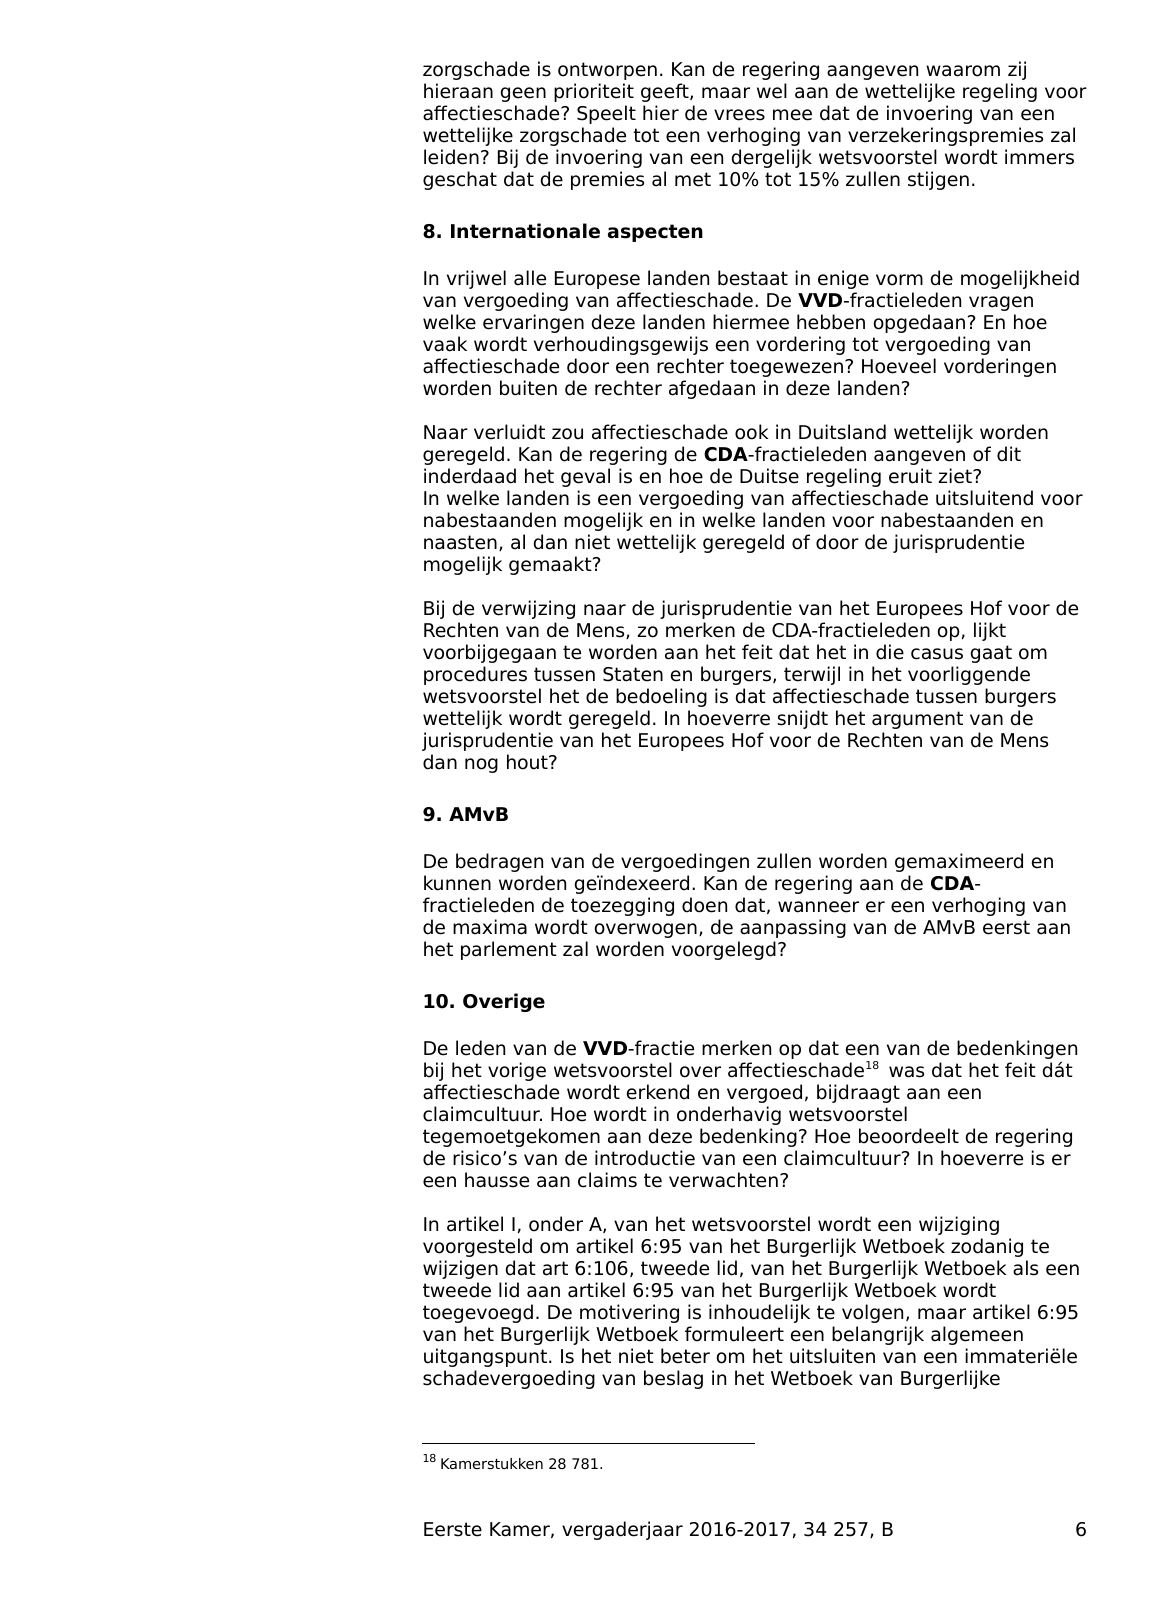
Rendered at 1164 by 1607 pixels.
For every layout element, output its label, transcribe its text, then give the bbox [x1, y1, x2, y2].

text In artikel I, onder A, van het wetsvoorstel wordt een wijziging voorgesteld om artikel 6:95 van het Burgerlijk Wetboek zodanig te wijzigen dat art 6:106, tweede lid, van het Burgerlijk Wetboek als een tweede lid aan artikel 6:95 van het Burgerlijk Wetboek wordt toegevoegd. De motivering is inhoudelijk te volgen, maar artikel 6:95 van het Burgerlijk Wetboek formuleert een belangrijk algemeen uitgangspunt. Is het niet beter om het uitsluiten van een immateriële schadevergoeding van beslag in het Wetboek van Burgerlijke [422, 1214, 1087, 1389]
text In vrijwel alle Europese landen bestaat in enige vorm de mogelijkheid van vergoeding van affectieschade. De VVD-fractieleden vragen welke ervaringen deze landen hiermee hebben opgedaan? En hoe vaak wordt verhoudingsgewijs een vordering tot vergoeding van affectieschade door een rechter toegewezen? Hoeveel vorderingen worden buiten de rechter afgedaan in deze landen? [422, 268, 1087, 400]
subtitle 9. AMvB [422, 804, 1087, 826]
text De leden van de VVD-fractie merken op dat een van de bedenkingen bij het vorige wetsvoorstel over affectieschade was dat het feit dát affectieschade wordt erkend en vergoed, bijdraagt aan een claimcultuur. Hoe wordt in onderhavig wetsvoorstel tegemoetgekomen aan deze bedenking? Hoe beoordeelt de regering de risico’s van de introductie van een claimcultuur? In hoeverre is er een hausse aan claims te verwachten? [422, 1038, 1087, 1192]
text Naar verluidt zou affectieschade ook in Duitsland wettelijk worden geregeld. Kan de regering de CDA-fractieleden aangeven of dit inderdaad het geval is en hoe de Duitse regeling eruit ziet? [422, 422, 1087, 488]
text In welke landen is een vergoeding van affectieschade uitsluitend voor nabestaanden mogelijk en in welke landen voor nabestaanden en naasten, al dan niet wettelijk geregeld of door de jurisprudentie mogelijk gemaakt? [422, 488, 1087, 576]
text Kamerstukken 28 781. [422, 1452, 1087, 1474]
text Bij de verwijzing naar de jurisprudentie van het Europees Hof voor de Rechten van de Mens, zo merken de CDA-fractieleden op, lijkt voorbijgegaan te worden aan het feit dat het in die casus gaat om procedures tussen Staten en burgers, terwijl in het voorliggende wetsvoorstel het de bedoeling is dat affectieschade tussen burgers wettelijk wordt geregeld. In hoeverre snijdt het argument van de jurisprudentie van het Europees Hof voor de Rechten van de Mens dan nog hout? [422, 598, 1087, 774]
subtitle 10. Overige [422, 991, 1087, 1013]
text zorgschade is ontworpen. Kan de regering aangeven waarom zij hieraan geen prioriteit geeft, maar wel aan de wettelijke regeling voor affectieschade? Speelt hier de vrees mee dat de invoering van een wettelijke zorgschade tot een verhoging van verzekeringspremies zal leiden? Bij de invoering van een dergelijk wetsvoorstel wordt immers geschat dat de premies al met 10% tot 15% zullen stijgen. [422, 59, 1087, 191]
subtitle 8. Internationale aspecten [422, 221, 1087, 243]
text De bedragen van de vergoedingen zullen worden gemaximeerd en kunnen worden geïndexeerd. Kan de regering aan de CDA-fractieleden de toezegging doen dat, wanneer er een verhoging van de maxima wordt overwogen, de aanpassing van de AMvB eerst aan het parlement zal worden voorgelegd? [422, 851, 1087, 961]
